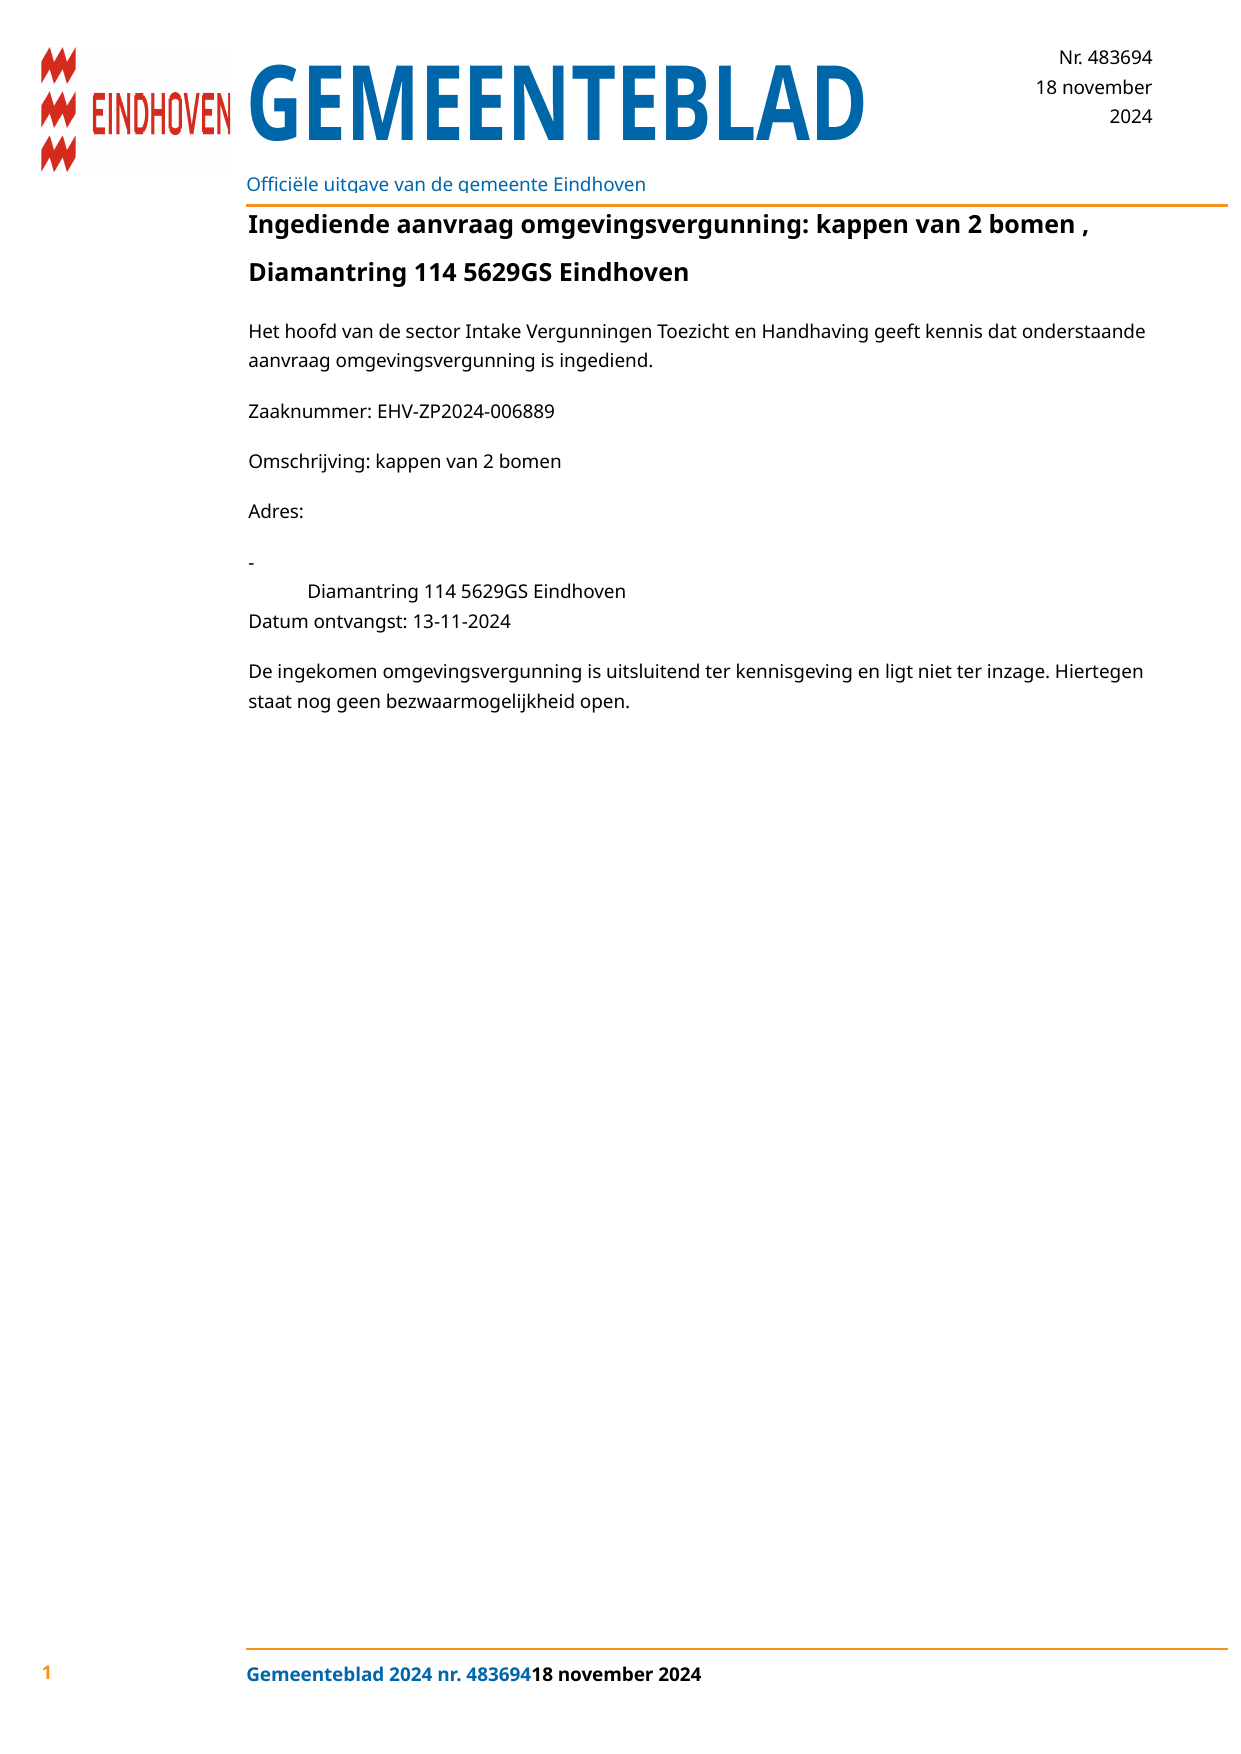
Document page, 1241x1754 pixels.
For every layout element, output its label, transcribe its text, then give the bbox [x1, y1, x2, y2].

text Adres: [248, 499, 1152, 524]
text Ingediende aanvraag omgevingsvergunning: kappen van 2 bomen , Diamantring 114 5629GS Eindhoven [248, 207, 1152, 288]
text Datum ontvangst: 13-11-2024 [248, 608, 1152, 634]
picture [41, 47, 231, 172]
text Het hoofd van de sector Intake Vergunningen Toezicht en Handhaving geeft kennis dat onderstaande aanvraag omgevingsvergunning is ingediend. [248, 318, 1152, 373]
text Omschrijving: kappen van 2 bomen [248, 448, 1152, 474]
text De ingekomen omgevingsvergunning is uitsluitend ter kennisgeving en ligt niet ter inzage. Hiertegen staat nog geen bezwaarmogelijkheid open. [248, 659, 1152, 714]
list Diamantring 114 5629GS Eindhoven [248, 579, 1152, 604]
text Zaaknummer: EHV-ZP2024-006889 [248, 398, 1152, 424]
